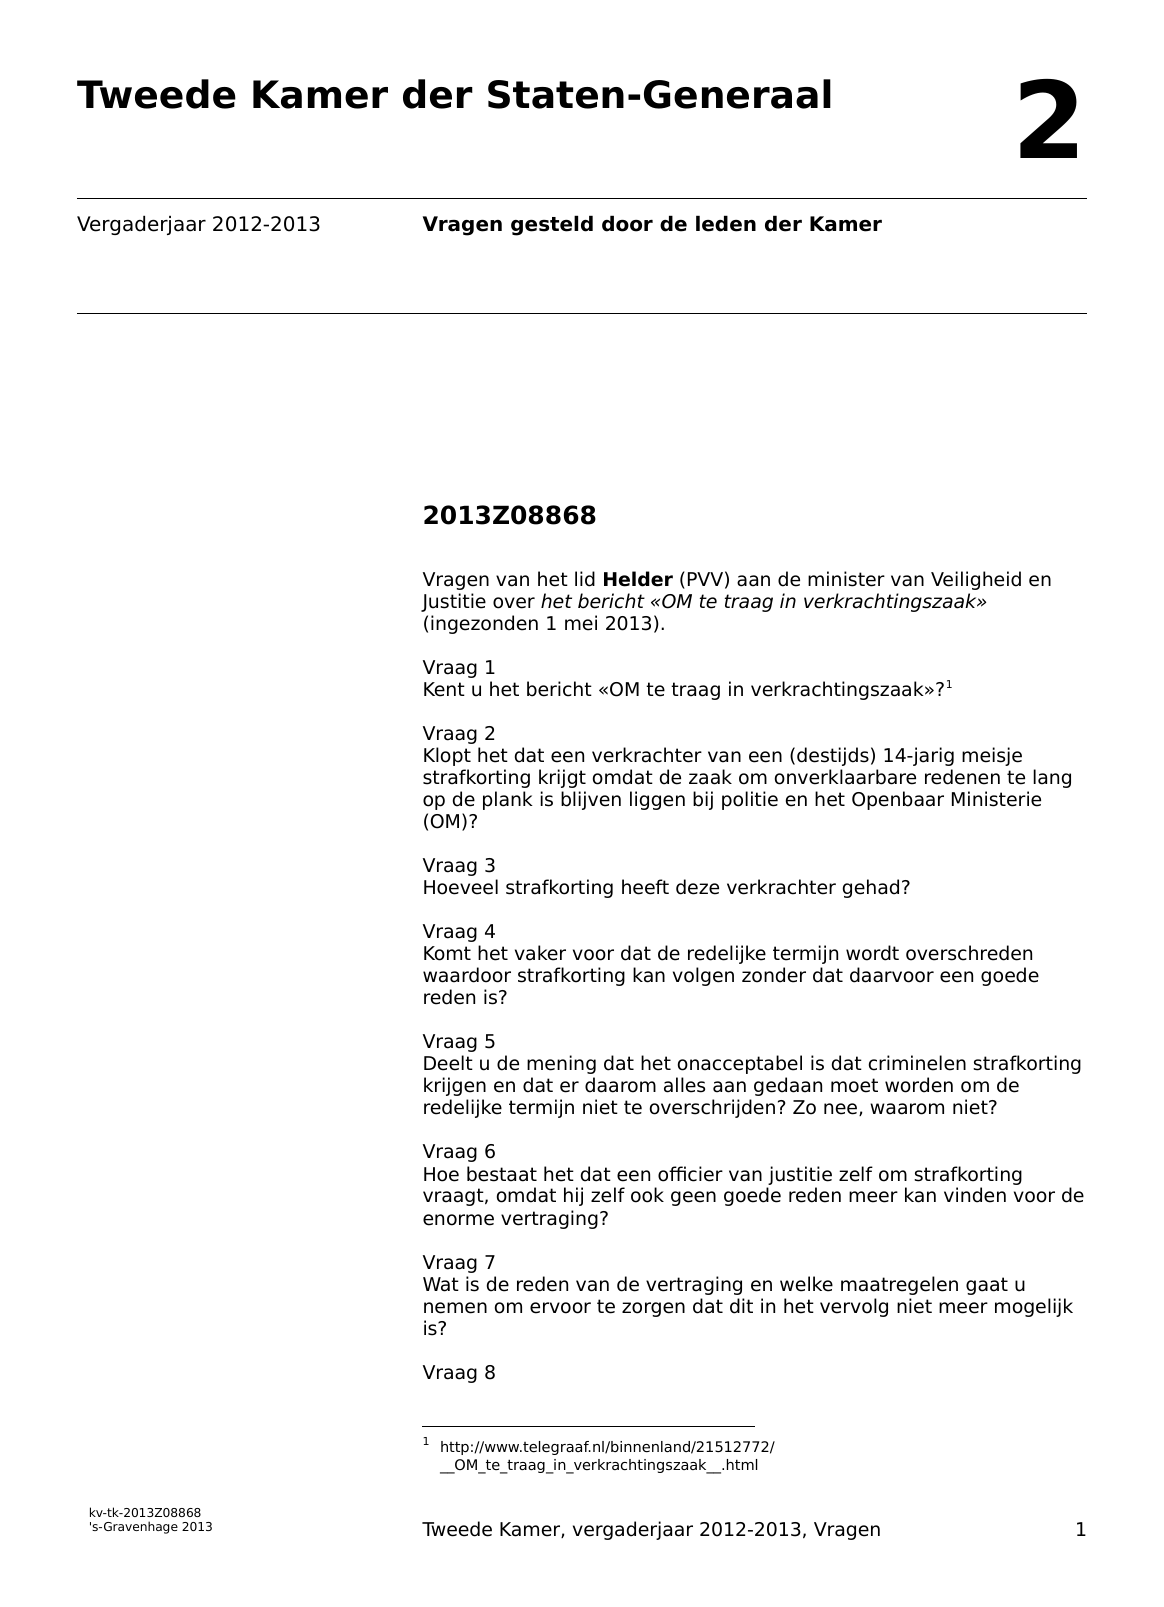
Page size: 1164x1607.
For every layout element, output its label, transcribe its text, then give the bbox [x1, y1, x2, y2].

text Vraag 5 [422, 1031, 1087, 1053]
text Vraag 4 [422, 921, 1087, 943]
text Hoeveel strafkorting heeft deze verkrachter gehad? [422, 877, 1087, 899]
text 's-Gravenhage 2013 [88, 1520, 323, 1534]
text 2013Z08868 [422, 501, 1087, 531]
text kv-tk-2013Z08868 [88, 1506, 323, 1520]
text Vragen van het lid Helder (PVV) aan de minister van Veiligheid en Justitie over het bericht «OM te traag in verkrachtingszaak» (ingezonden 1 mei 2013). [422, 569, 1087, 635]
text Wat is de reden van de vertraging en welke maatregelen gaat u nemen om ervoor te zorgen dat dit in het vervolg niet meer mogelijk is? [422, 1273, 1087, 1339]
table_cell Vragen gesteld door de leden der Kamer [422, 199, 1087, 313]
text Kent u het bericht «OM te traag in verkrachtingszaak»? [422, 679, 1087, 701]
text Klopt het dat een verkrachter van een (destijds) 14-jarig meisje strafkorting krijgt omdat de zaak om onverklaarbare redenen te lang op de plank is blijven liggen bij politie en het Openbaar Ministerie (OM)? [422, 745, 1087, 833]
text Vraag 1 [422, 657, 1087, 679]
table_cell Vergaderjaar 2012-2013 [77, 199, 422, 313]
text Hoe bestaat het dat een officier van justitie zelf om strafkorting vraagt, omdat hij zelf ook geen goede reden meer kan vinden voor de enorme vertraging? [422, 1163, 1087, 1229]
table_header Tweede Kamer der Staten-Generaal [77, 59, 886, 198]
text Komt het vaker voor dat de redelijke termijn wordt overschreden waardoor strafkorting kan volgen zonder dat daarvoor een goede reden is? [422, 943, 1087, 1009]
text Vraag 2 [422, 723, 1087, 745]
text http://www.telegraaf.nl/binnenland/21512772/__OM_te_traag_in_verkrachtingszaak__.html [422, 1435, 1087, 1474]
text Vraag 8 [422, 1362, 1087, 1384]
text Deelt u de mening dat het onacceptabel is dat criminelen strafkorting krijgen en dat er daarom alles aan gedaan moet worden om de redelijke termijn niet te overschrijden? Zo nee, waarom niet? [422, 1053, 1087, 1119]
table_header 2 [886, 59, 1087, 198]
text Vraag 6 [422, 1141, 1087, 1163]
text Vraag 7 [422, 1252, 1087, 1273]
text Vraag 3 [422, 855, 1087, 877]
